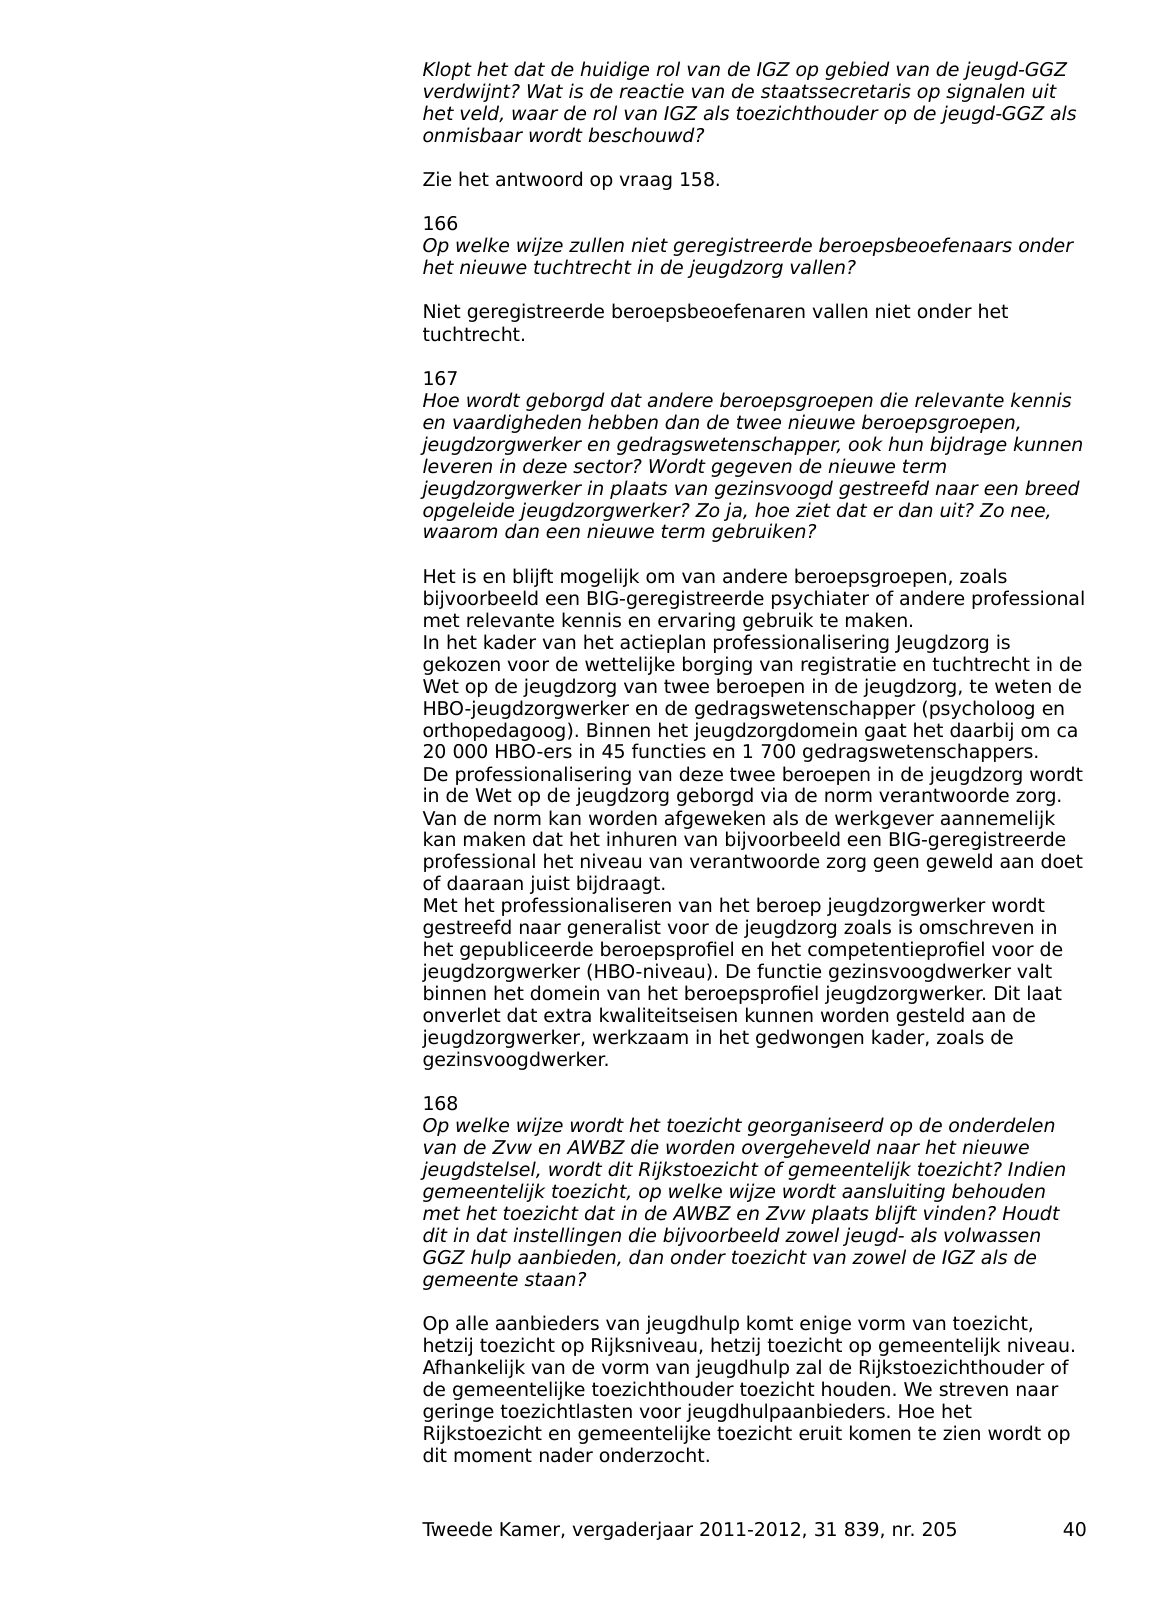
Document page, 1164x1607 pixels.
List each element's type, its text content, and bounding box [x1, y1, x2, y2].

text Op welke wijze zullen niet geregistreerde beroepsbeoefenaars onder het nieuwe tuchtrecht in de jeugdzorg vallen? [422, 235, 1087, 279]
text Met het professionaliseren van het beroep jeugdzorgwerker wordt gestreefd naar generalist voor de jeugdzorg zoals is omschreven in het gepubliceerde beroepsprofiel en het competentieprofiel voor de jeugdzorgwerker (HBO-niveau). De functie gezinsvoogdwerker valt binnen het domein van het beroepsprofiel jeugdzorgwerker. Dit laat onverlet dat extra kwaliteitseisen kunnen worden gesteld aan de jeugdzorgwerker, werkzaam in het gedwongen kader, zoals de gezinsvoogdwerker. [422, 895, 1087, 1071]
text Zie het antwoord op vraag 158. [422, 169, 1087, 191]
text In het kader van het actieplan professionalisering Jeugdzorg is gekozen voor de wettelijke borging van registratie en tuchtrecht in de Wet op de jeugdzorg van twee beroepen in de jeugdzorg, te weten de HBO-jeugdzorgwerker en de gedragswetenschapper (psycholoog en orthopedagoog). Binnen het jeugdzorgdomein gaat het daarbij om ca 20 000 HBO-ers in 45 functies en 1 700 gedragswetenschappers. [422, 632, 1087, 763]
text Op welke wijze wordt het toezicht georganiseerd op de onderdelen van de Zvw en AWBZ die worden overgeheveld naar het nieuwe jeugdstelsel, wordt dit Rijkstoezicht of gemeentelijk toezicht? Indien gemeentelijk toezicht, op welke wijze wordt aansluiting behouden met het toezicht dat in de AWBZ en Zvw plaats blijft vinden? Houdt dit in dat instellingen die bijvoorbeeld zowel jeugd- als volwassen GGZ hulp aanbieden, dan onder toezicht van zowel de IGZ als de gemeente staan? [422, 1115, 1087, 1291]
text 167 [422, 368, 1087, 389]
text 166 [422, 213, 1087, 235]
text Het is en blijft mogelijk om van andere beroepsgroepen, zoals bijvoorbeeld een BIG-geregistreerde psychiater of andere professional met relevante kennis en ervaring gebruik te maken. [422, 566, 1087, 632]
text Niet geregistreerde beroepsbeoefenaren vallen niet onder het tuchtrecht. [422, 301, 1087, 345]
text Van de norm kan worden afgeweken als de werkgever aannemelijk kan maken dat het inhuren van bijvoorbeeld een BIG-geregistreerde professional het niveau van verantwoorde zorg geen geweld aan doet of daaraan juist bijdraagt. [422, 807, 1087, 895]
text Op alle aanbieders van jeugdhulp komt enige vorm van toezicht, hetzij toezicht op Rijksniveau, hetzij toezicht op gemeentelijk niveau. Afhankelijk van de vorm van jeugdhulp zal de Rijkstoezichthouder of de gemeentelijke toezichthouder toezicht houden. We streven naar geringe toezichtlasten voor jeugdhulpaanbieders. Hoe het Rijkstoezicht en gemeentelijke toezicht eruit komen te zien wordt op dit moment nader onderzocht. [422, 1313, 1087, 1467]
text Klopt het dat de huidige rol van de IGZ op gebied van de jeugd-GGZ verdwijnt? Wat is de reactie van de staatssecretaris op signalen uit het veld, waar de rol van IGZ als toezichthouder op de jeugd-GGZ als onmisbaar wordt beschouwd? [422, 59, 1087, 147]
text Hoe wordt geborgd dat andere beroepsgroepen die relevante kennis en vaardigheden hebben dan de twee nieuwe beroepsgroepen, jeugdzorgwerker en gedragswetenschapper, ook hun bijdrage kunnen leveren in deze sector? Wordt gegeven de nieuwe term jeugdzorgwerker in plaats van gezinsvoogd gestreefd naar een breed opgeleide jeugdzorgwerker? Zo ja, hoe ziet dat er dan uit? Zo nee, waarom dan een nieuwe term gebruiken? [422, 389, 1087, 543]
text De professionalisering van deze twee beroepen in de jeugdzorg wordt in de Wet op de jeugdzorg geborgd via de norm verantwoorde zorg. [422, 763, 1087, 807]
text 168 [422, 1093, 1087, 1115]
